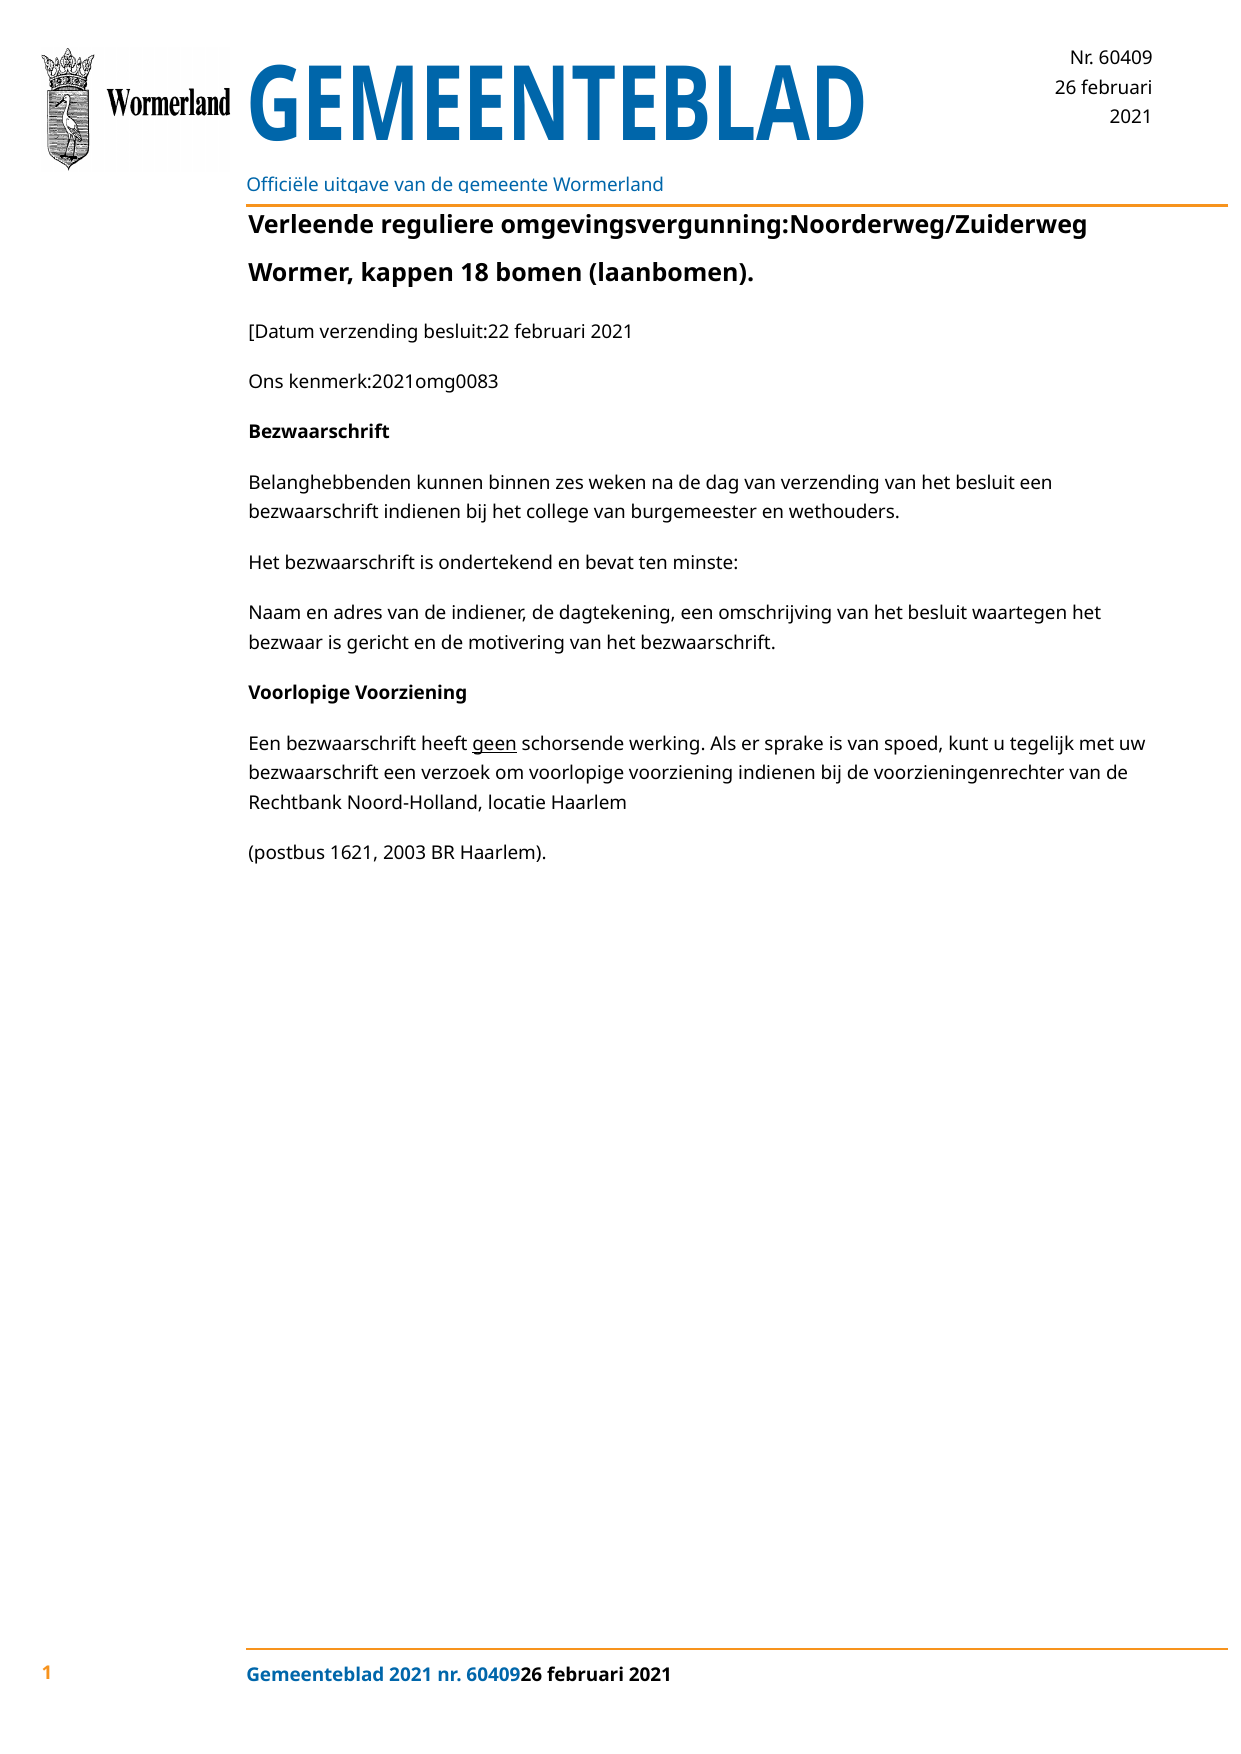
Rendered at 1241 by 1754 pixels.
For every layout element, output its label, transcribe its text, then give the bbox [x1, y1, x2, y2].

text Een bezwaarschrift heeft geen schorsende werking. Als er sprake is van spoed, kunt u tegelijk met uw bezwaarschrift een verzoek om voorlopige voorziening indienen bij de voorzieningenrechter van de Rechtbank Noord-Holland, locatie Haarlem [248, 730, 1152, 815]
text [Datum verzending besluit:22 februari 2021 [248, 318, 1152, 344]
text Het bezwaarschrift is ondertekend en bevat ten minste: [248, 549, 1152, 575]
text Voorlopige Voorziening [248, 679, 1152, 705]
text Bezwaarschrift [248, 419, 1152, 444]
text Ons kenmerk:2021omg0083 [248, 368, 1152, 394]
picture [41, 47, 231, 172]
text Belanghebbenden kunnen binnen zes weken na de dag van verzending van het besluit een bezwaarschrift indienen bij het college van burgemeester en wethouders. [248, 469, 1152, 524]
text Verleende reguliere omgevingsvergunning:Noorderweg/Zuiderweg Wormer, kappen 18 bomen (laanbomen). [248, 207, 1152, 288]
text Naam en adres van de indiener, de dagtekening, een omschrijving van het besluit waartegen het bezwaar is gericht en de motivering van het bezwaarschrift. [248, 599, 1152, 655]
text (postbus 1621, 2003 BR Haarlem). [248, 839, 1152, 865]
